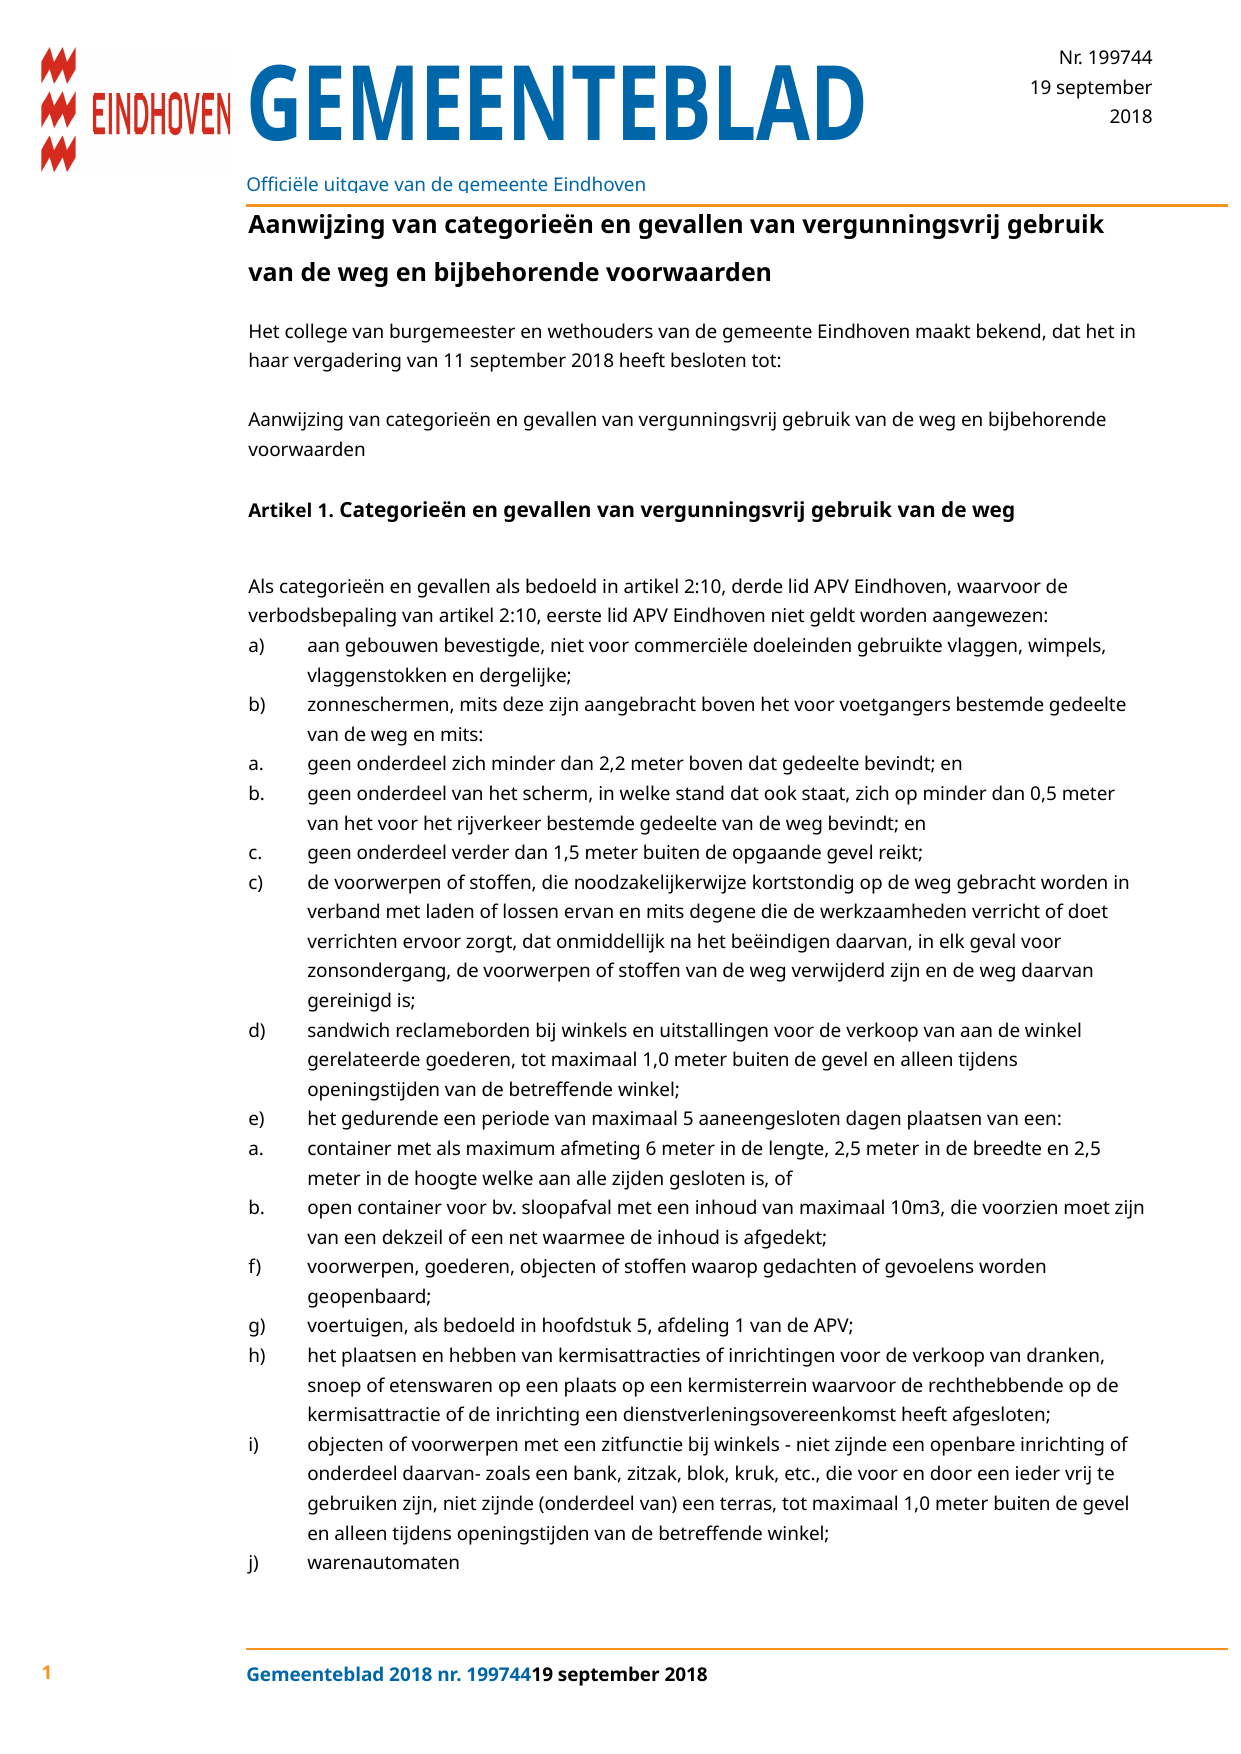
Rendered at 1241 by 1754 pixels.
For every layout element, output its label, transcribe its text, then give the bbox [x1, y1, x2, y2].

list geen onderdeel verder dan 1,5 meter buiten de opgaande gevel reikt; [248, 839, 1152, 865]
list open container voor bv. sloopafval met een inhoud van maximaal 10m3, die voorzien moet zijn van een dekzeil of een net waarmee de inhoud is afgedekt; [248, 1194, 1152, 1250]
list voorwerpen, goederen, objecten of stoffen waarop gedachten of gevoelens worden geopenbaard; [248, 1253, 1152, 1309]
text Aanwijzing van categorieën en gevallen van vergunningsvrij gebruik van de weg en bijbehorende voorwaarden [248, 407, 1152, 462]
list voertuigen, als bedoeld in hoofdstuk 5, afdeling 1 van de APV; [248, 1313, 1152, 1338]
picture [41, 47, 231, 172]
text Aanwijzing van categorieën en gevallen van vergunningsvrij gebruik van de weg en bijbehorende voorwaarden [248, 207, 1152, 288]
list geen onderdeel zich minder dan 2,2 meter boven dat gedeelte bevindt; en [248, 751, 1152, 776]
text Artikel 1. Categorieën en gevallen van vergunningsvrij gebruik van de weg [248, 495, 1152, 524]
list het plaatsen en hebben van kermisattracties of inrichtingen voor de verkoop van dranken, snoep of etenswaren op een plaats op een kermisterrein waarvoor de rechthebbende op de kermisattractie of de inrichting een dienstverleningsovereenkomst heeft afgesloten; [248, 1342, 1152, 1427]
list sandwich reclameborden bij winkels en uitstallingen voor de verkoop van aan de winkel gerelateerde goederen, tot maximaal 1,0 meter buiten de gevel en alleen tijdens openingstijden van de betreffende winkel; [248, 1017, 1152, 1102]
list zonneschermen, mits deze zijn aangebracht boven het voor voetgangers bestemde gedeelte van de weg en mits: [248, 691, 1152, 747]
text Het college van burgemeester en wethouders van de gemeente Eindhoven maakt bekend, dat het in haar vergadering van 11 september 2018 heeft besloten tot: [248, 318, 1152, 373]
list de voorwerpen of stoffen, die noodzakelijkerwijze kortstondig op de weg gebracht worden in verband met laden of lossen ervan en mits degene die de werkzaamheden verricht of doet verrichten ervoor zorgt, dat onmiddellijk na het beëindigen daarvan, in elk geval voor zonsondergang, de voorwerpen of stoffen van de weg verwijderd zijn en de weg daarvan gereinigd is; [248, 869, 1152, 1013]
list geen onderdeel van het scherm, in welke stand dat ook staat, zich op minder dan 0,5 meter van het voor het rijverkeer bestemde gedeelte van de weg bevindt; en [248, 780, 1152, 836]
text Als categorieën en gevallen als bedoeld in artikel 2:10, derde lid APV Eindhoven, waarvoor de verbodsbepaling van artikel 2:10, eerste lid APV Eindhoven niet geldt worden aangewezen: [248, 573, 1152, 628]
list container met als maximum afmeting 6 meter in de lengte, 2,5 meter in de breedte en 2,5 meter in de hoogte welke aan alle zijden gesloten is, of [248, 1135, 1152, 1191]
list warenautomaten [248, 1549, 1152, 1575]
list aan gebouwen bevestigde, niet voor commerciële doeleinden gebruikte vlaggen, wimpels, vlaggenstokken en dergelijke; [248, 632, 1152, 688]
list het gedurende een periode van maximaal 5 aaneengesloten dagen plaatsen van een: [248, 1106, 1152, 1131]
list objecten of voorwerpen met een zitfunctie bij winkels - niet zijnde een openbare inrichting of onderdeel daarvan- zoals een bank, zitzak, blok, kruk, etc., die voor en door een ieder vrij te gebruiken zijn, niet zijnde (onderdeel van) een terras, tot maximaal 1,0 meter buiten de gevel en alleen tijdens openingstijden van de betreffende winkel; [248, 1431, 1152, 1546]
